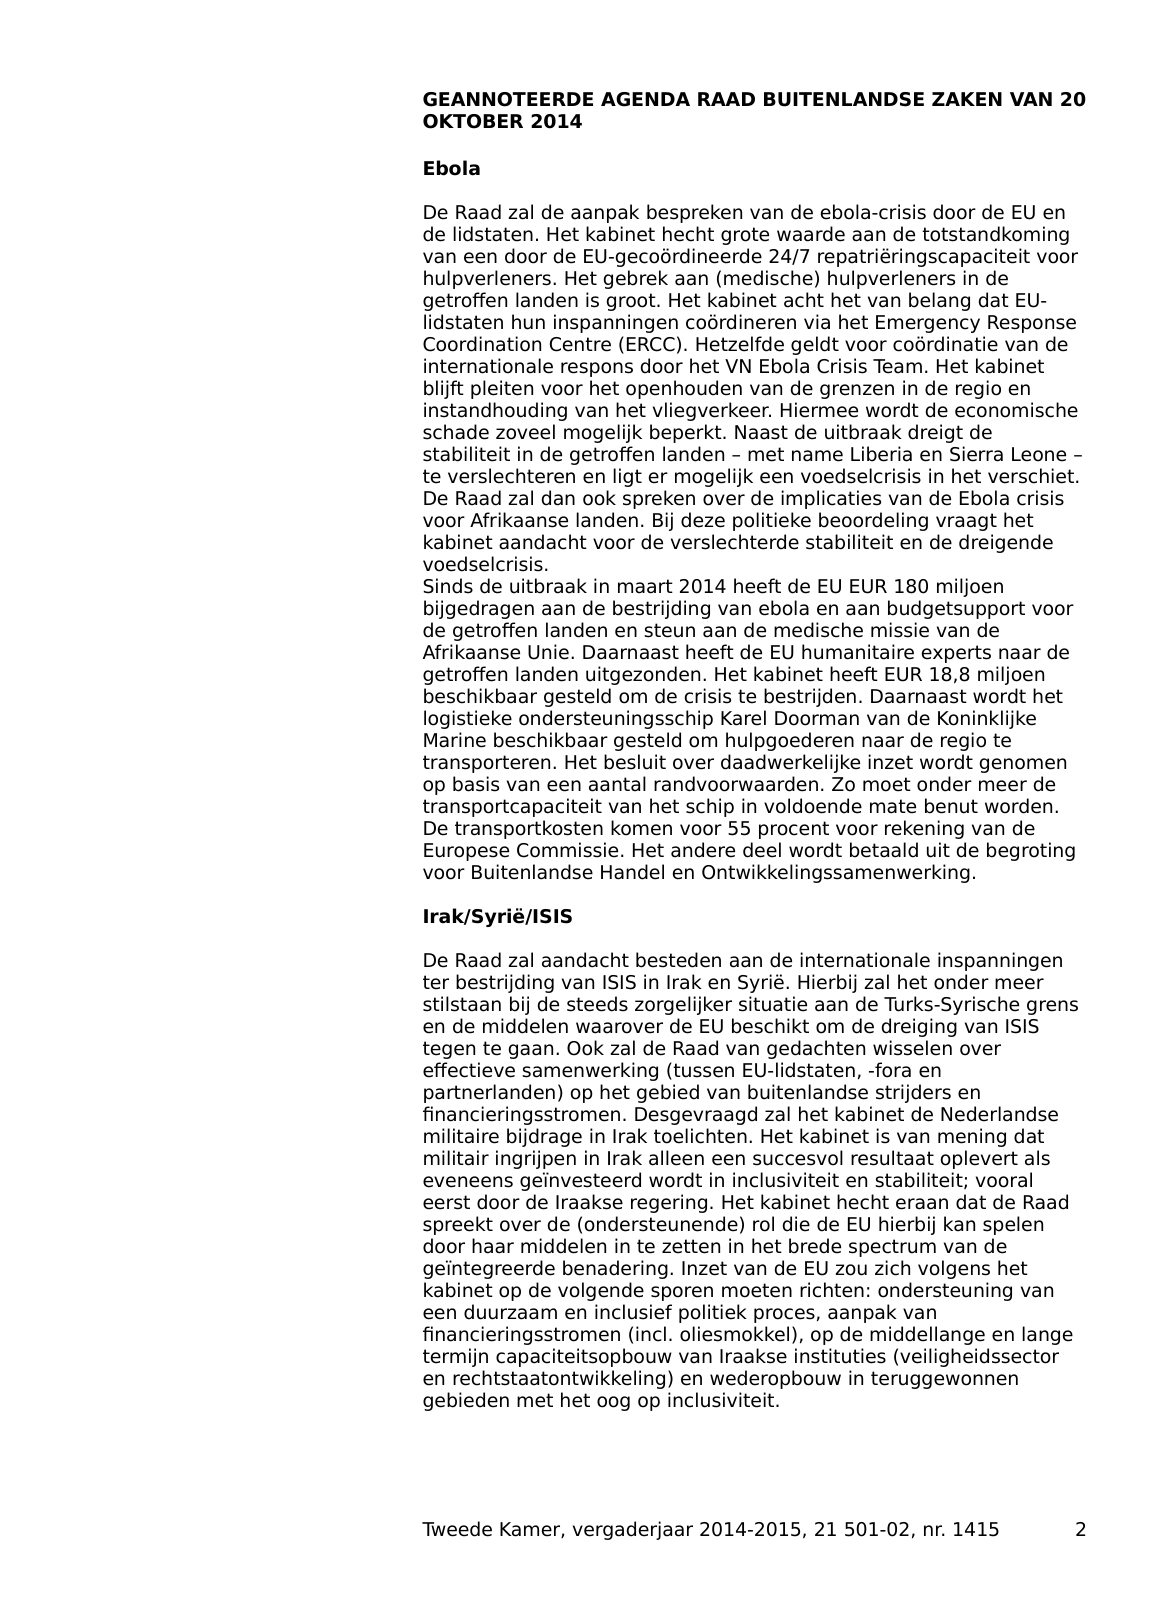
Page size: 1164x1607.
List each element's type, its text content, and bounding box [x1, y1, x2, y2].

subtitle GEANNOTEERDE AGENDA RAAD BUITENLANDSE ZAKEN VAN 20 OKTOBER 2014 [422, 89, 1087, 133]
text Sinds de uitbraak in maart 2014 heeft de EU EUR 180 miljoen bijgedragen aan de bestrijding van ebola en aan budgetsupport voor de getroffen landen en steun aan de medische missie van de Afrikaanse Unie. Daarnaast heeft de EU humanitaire experts naar de getroffen landen uitgezonden. Het kabinet heeft EUR 18,8 miljoen beschikbaar gesteld om de crisis te bestrijden. Daarnaast wordt het logistieke ondersteuningsschip Karel Doorman van de Koninklijke Marine beschikbaar gesteld om hulpgoederen naar de regio te transporteren. Het besluit over daadwerkelijke inzet wordt genomen op basis van een aantal randvoorwaarden. Zo moet onder meer de transportcapaciteit van het schip in voldoende mate benut worden. De transportkosten komen voor 55 procent voor rekening van de Europese Commissie. Het andere deel wordt betaald uit de begroting voor Buitenlandse Handel en Ontwikkelingssamenwerking. [422, 576, 1087, 883]
subtitle Ebola [422, 158, 1087, 180]
text De Raad zal aandacht besteden aan de internationale inspanningen ter bestrijding van ISIS in Irak en Syrië. Hierbij zal het onder meer stilstaan bij de steeds zorgelijker situatie aan de Turks-Syrische grens en de middelen waarover de EU beschikt om de dreiging van ISIS tegen te gaan. Ook zal de Raad van gedachten wisselen over effectieve samenwerking (tussen EU-lidstaten, -fora en partnerlanden) op het gebied van buitenlandse strijders en financieringsstromen. Desgevraagd zal het kabinet de Nederlandse militaire bijdrage in Irak toelichten. Het kabinet is van mening dat militair ingrijpen in Irak alleen een succesvol resultaat oplevert als eveneens geïnvesteerd wordt in inclusiviteit en stabiliteit; vooral eerst door de Iraakse regering. Het kabinet hecht eraan dat de Raad spreekt over de (ondersteunende) rol die de EU hierbij kan spelen door haar middelen in te zetten in het brede spectrum van de geïntegreerde benadering. Inzet van de EU zou zich volgens het kabinet op de volgende sporen moeten richten: ondersteuning van een duurzaam en inclusief politiek proces, aanpak van financieringsstromen (incl. oliesmokkel), op de middellange en lange termijn capaciteitsopbouw van Iraakse instituties (veiligheidssector en rechtstaatontwikkeling) en wederopbouw in teruggewonnen gebieden met het oog op inclusiviteit. [422, 950, 1087, 1411]
subtitle Irak/Syrië/ISIS [422, 906, 1087, 928]
text De Raad zal de aanpak bespreken van de ebola-crisis door de EU en de lidstaten. Het kabinet hecht grote waarde aan de totstandkoming van een door de EU-gecoördineerde 24/7 repatriëringscapaciteit voor hulpverleners. Het gebrek aan (medische) hulpverleners in de getroffen landen is groot. Het kabinet acht het van belang dat EU-lidstaten hun inspanningen coördineren via het Emergency Response Coordination Centre (ERCC). Hetzelfde geldt voor coördinatie van de internationale respons door het VN Ebola Crisis Team. Het kabinet blijft pleiten voor het openhouden van de grenzen in de regio en instandhouding van het vliegverkeer. Hiermee wordt de economische schade zoveel mogelijk beperkt. Naast de uitbraak dreigt de stabiliteit in de getroffen landen – met name Liberia en Sierra Leone – te verslechteren en ligt er mogelijk een voedselcrisis in het verschiet. De Raad zal dan ook spreken over de implicaties van de Ebola crisis voor Afrikaanse landen. Bij deze politieke beoordeling vraagt het kabinet aandacht voor de verslechterde stabiliteit en de dreigende voedselcrisis. [422, 202, 1087, 576]
